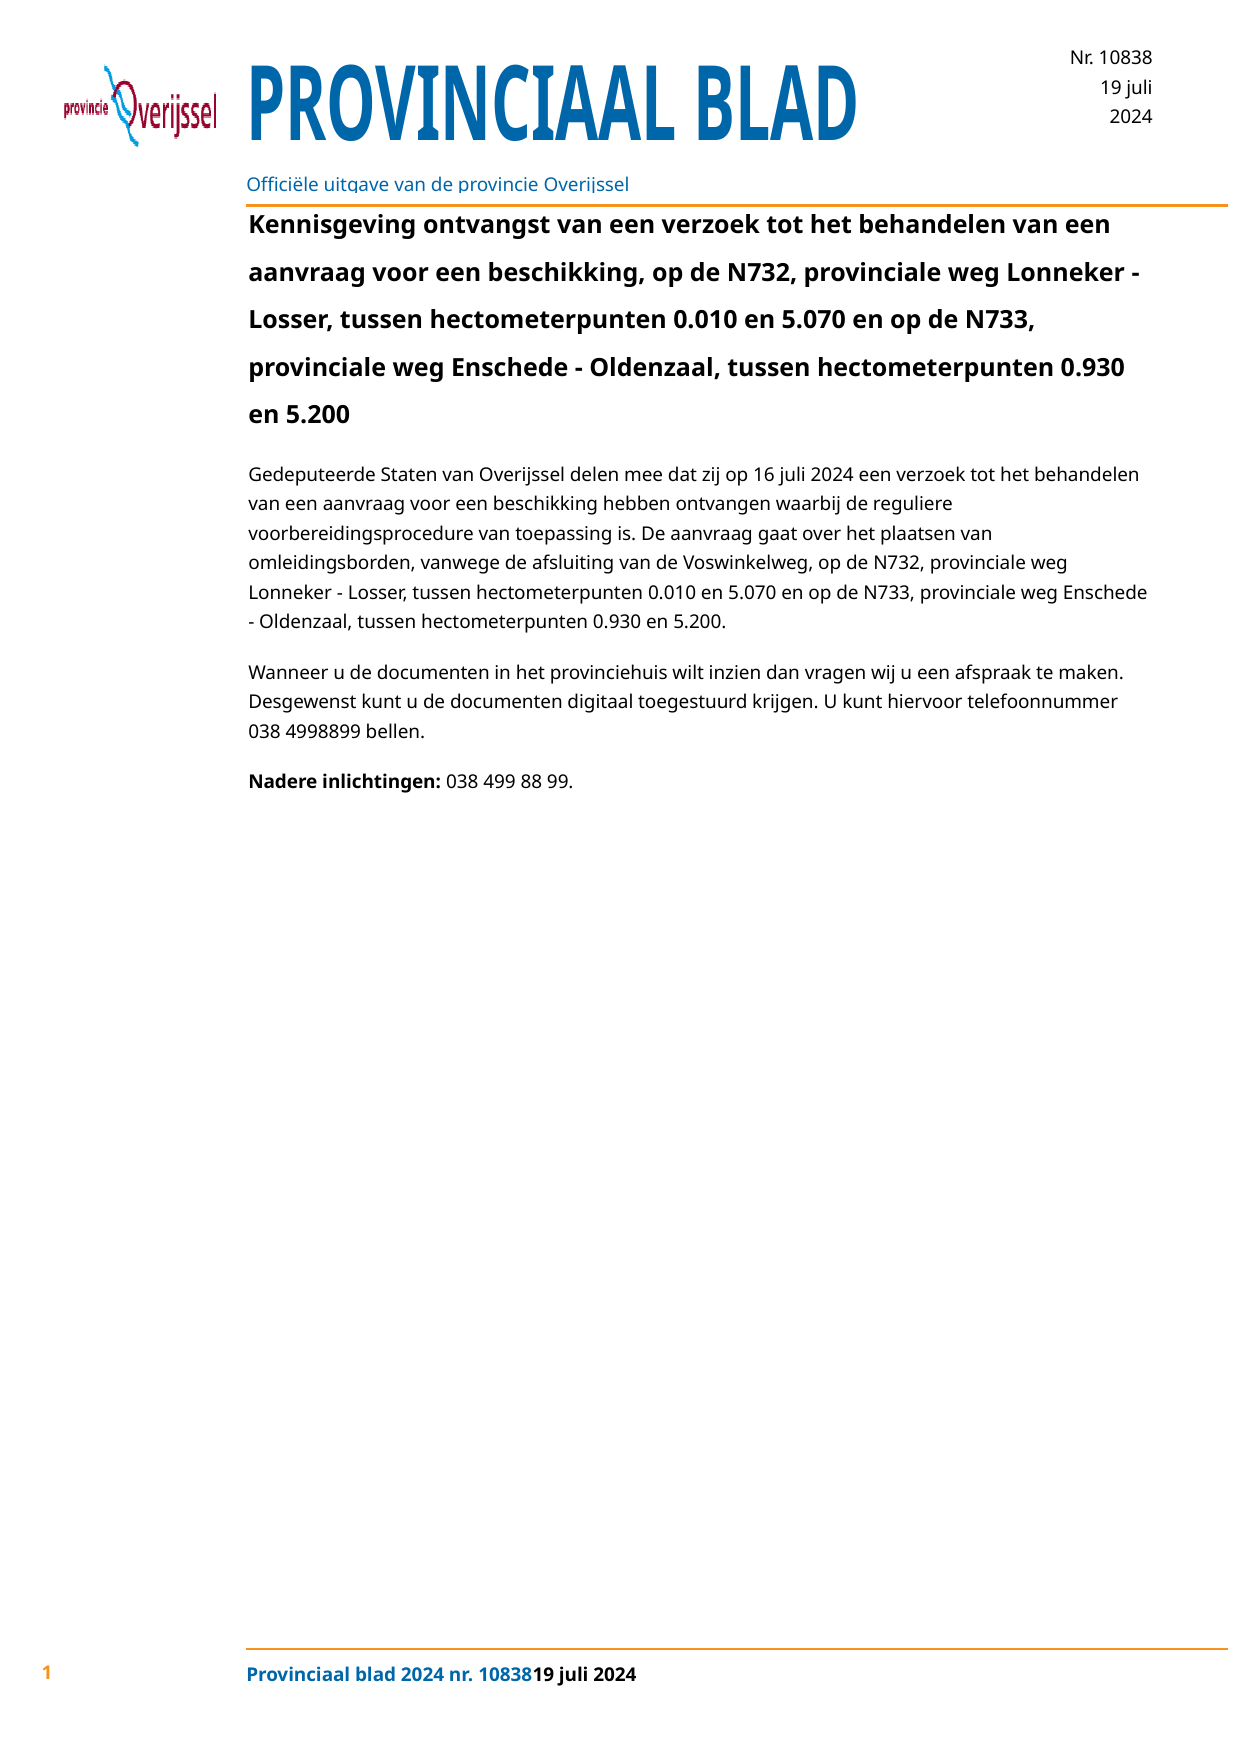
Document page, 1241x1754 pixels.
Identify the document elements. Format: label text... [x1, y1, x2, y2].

text Gedeputeerde Staten van Overijssel delen mee dat zij op 16 juli 2024 een verzoek tot het behandelen van een aanvraag voor een beschikking hebben ontvangen waarbij de reguliere voorbereidingsprocedure van toepassing is. De aanvraag gaat over het plaatsen van omleidingsborden, vanwege de afsluiting van de Voswinkelweg, op de N732, provinciale weg Lonneker - Losser, tussen hectometerpunten 0.010 en 5.070 en op de N733, provinciale weg Enschede - Oldenzaal, tussen hectometerpunten 0.930 en 5.200. [248, 461, 1152, 634]
text Wanneer u de documenten in het provinciehuis wilt inzien dan vragen wij u een afspraak te maken. Desgewenst kunt u de documenten digitaal toegestuurd krijgen. U kunt hiervoor telefoonnummer 038 4998899 bellen. [248, 659, 1152, 744]
text Nadere inlichtingen: 038 499 88 99. [248, 769, 1152, 794]
text Kennisgeving ontvangst van een verzoek tot het behandelen van een aanvraag voor een beschikking, op de N732, provinciale weg Lonneker - Losser, tussen hectometerpunten 0.010 en 5.070 en op de N733, provinciale weg Enschede - Oldenzaal, tussen hectometerpunten 0.930 en 5.200 [248, 207, 1152, 431]
picture [41, 47, 231, 172]
